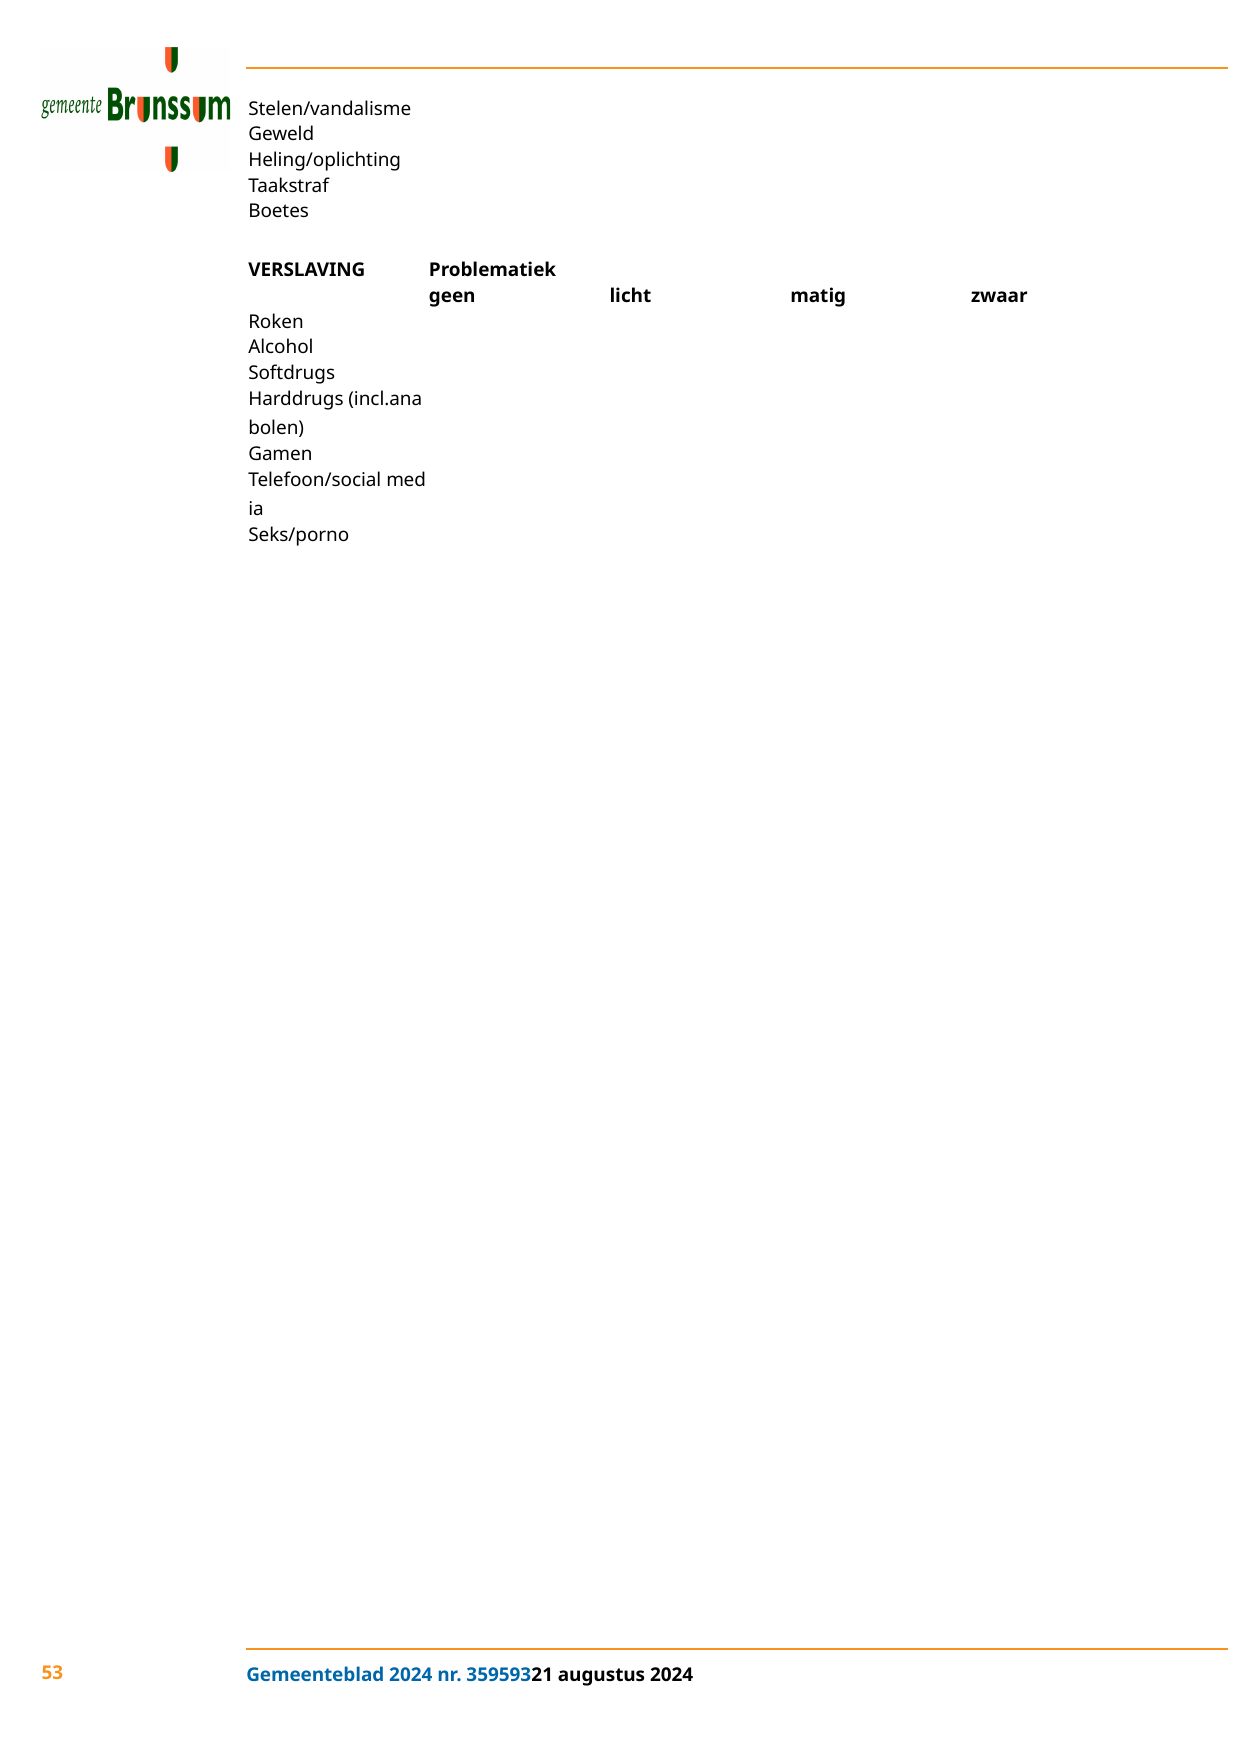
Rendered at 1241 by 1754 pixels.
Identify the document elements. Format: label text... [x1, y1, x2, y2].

table_cell [790, 121, 971, 146]
table_cell [790, 146, 971, 172]
table_cell [790, 385, 971, 440]
table_cell [971, 172, 1152, 198]
table_cell [790, 440, 971, 466]
table_cell [790, 95, 971, 121]
table_cell [609, 172, 790, 198]
table_cell [429, 146, 609, 172]
table_cell [971, 308, 1152, 333]
table_cell [971, 521, 1152, 547]
table_cell [429, 308, 609, 333]
table_cell [609, 334, 790, 359]
table_cell Gamen [248, 440, 429, 466]
table_cell licht [609, 282, 790, 308]
table_cell Roken [248, 308, 429, 333]
table_cell [971, 385, 1152, 440]
table_cell [790, 466, 971, 521]
table_cell Heling/oplichting [248, 146, 429, 172]
table_cell [609, 198, 790, 223]
table_cell [609, 359, 790, 385]
table_cell [609, 385, 790, 440]
table_cell [429, 172, 609, 198]
table_cell [429, 334, 609, 359]
table_cell [429, 521, 609, 547]
table_cell [429, 95, 609, 121]
table_cell [609, 440, 790, 466]
table_cell [971, 146, 1152, 172]
table_cell Softdrugs [248, 359, 429, 385]
table_header VERSLAVING [248, 256, 429, 308]
table_cell Geweld [248, 121, 429, 146]
table_cell [790, 359, 971, 385]
table_cell [429, 121, 609, 146]
table_cell [429, 359, 609, 385]
table_cell Stelen/vandalisme [248, 95, 429, 121]
table_cell Boetes [248, 198, 429, 223]
table_cell [790, 308, 971, 333]
table_cell [971, 121, 1152, 146]
table_cell Seks/porno [248, 521, 429, 547]
table_cell [971, 198, 1152, 223]
table_cell [971, 95, 1152, 121]
table_cell [971, 334, 1152, 359]
table_cell [971, 466, 1152, 521]
table_cell [609, 521, 790, 547]
table_cell [609, 95, 790, 121]
table_cell [790, 198, 971, 223]
table_cell [609, 308, 790, 333]
table_cell [429, 466, 609, 521]
table_cell [971, 359, 1152, 385]
table_cell [429, 385, 609, 440]
table_cell [790, 172, 971, 198]
table_cell [609, 146, 790, 172]
table_cell [971, 440, 1152, 466]
table_cell Telefoon/social media [248, 466, 429, 521]
table_cell zwaar [971, 282, 1152, 308]
table_cell Harddrugs (incl.anabolen) [248, 385, 429, 440]
table_cell Taakstraf [248, 172, 429, 198]
table_cell [790, 521, 971, 547]
table_cell geen [429, 282, 609, 308]
table_cell matig [790, 282, 971, 308]
picture [41, 47, 231, 172]
table_cell Alcohol [248, 334, 429, 359]
table_cell [790, 334, 971, 359]
table_header Problematiek [429, 256, 1152, 282]
table_cell [429, 440, 609, 466]
table_cell [429, 198, 609, 223]
table_cell [609, 466, 790, 521]
table_cell [609, 121, 790, 146]
